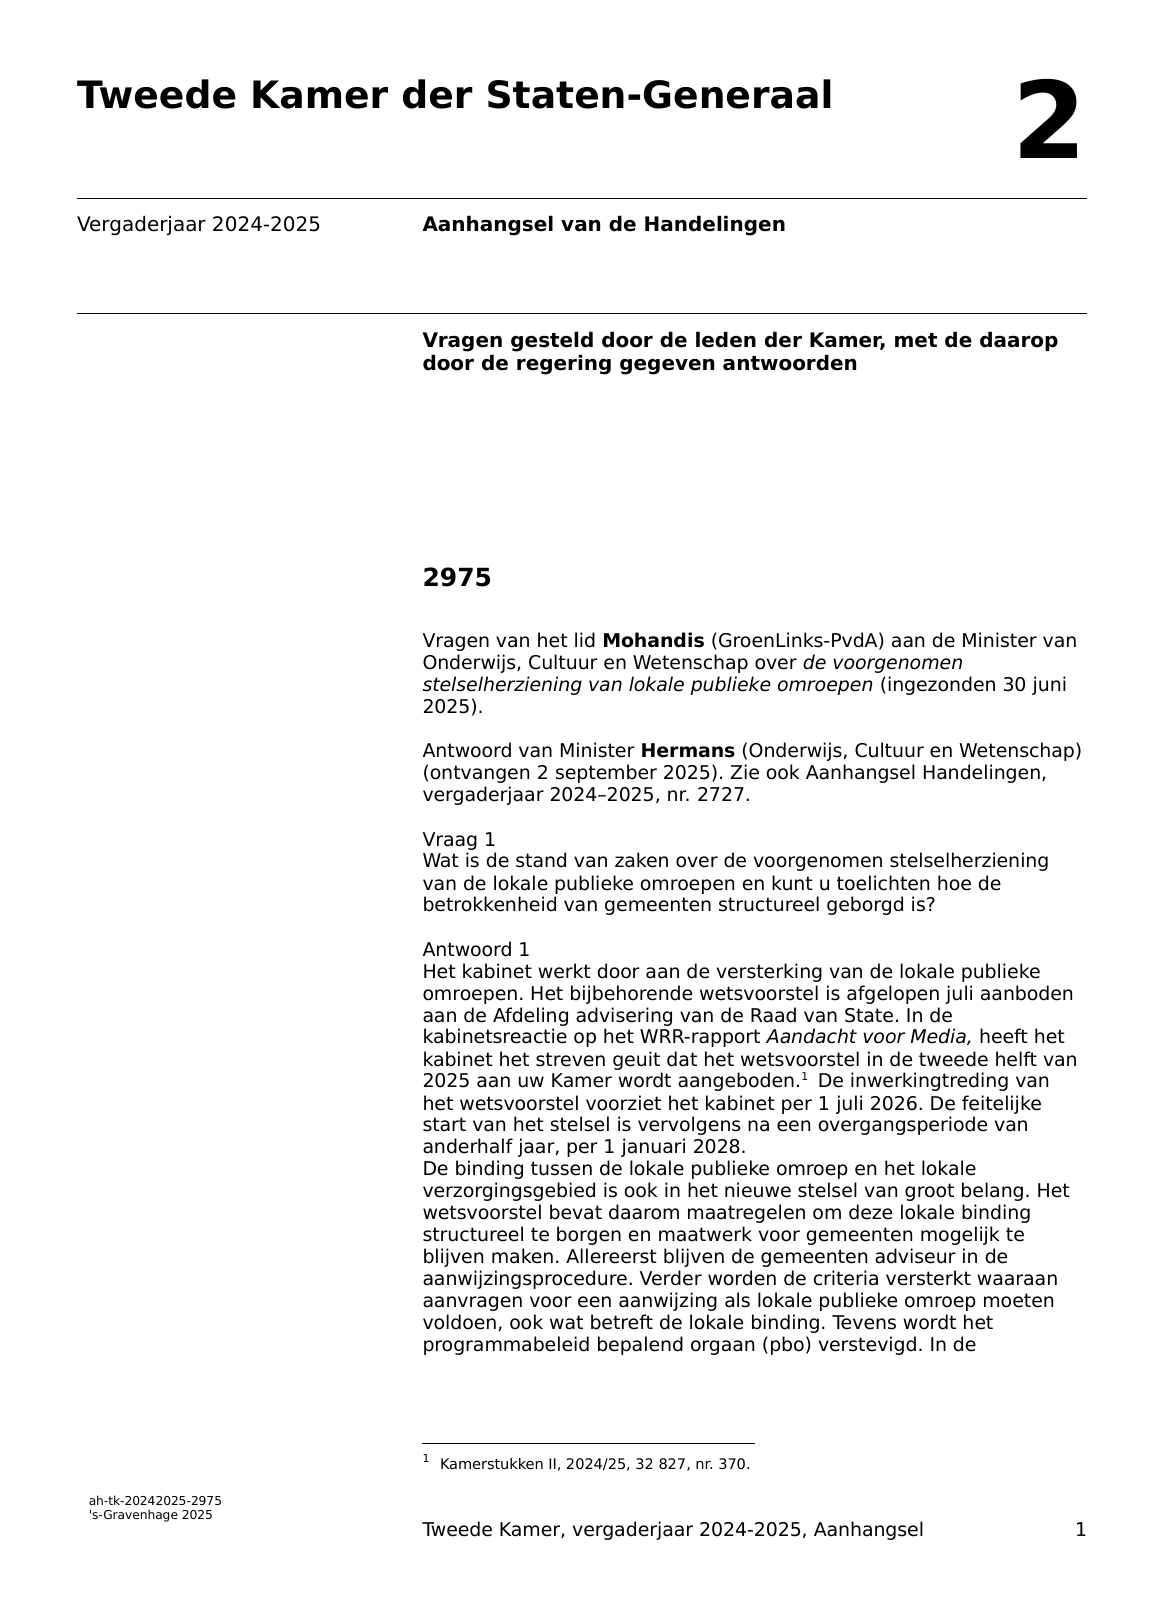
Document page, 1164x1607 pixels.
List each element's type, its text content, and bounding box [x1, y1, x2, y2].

text Vraag 1 [422, 828, 1087, 850]
table_header Tweede Kamer der Staten-Generaal [77, 59, 886, 198]
text Kamerstukken II, 2024/25, 32 827, nr. 370. [422, 1452, 1087, 1474]
text 's-Gravenhage 2025 [88, 1508, 323, 1522]
text De binding tussen de lokale publieke omroep en het lokale verzorgingsgebied is ook in het nieuwe stelsel van groot belang. Het wetsvoorstel bevat daarom maatregelen om deze lokale binding structureel te borgen en maatwerk voor gemeenten mogelijk te blijven maken. Allereerst blijven de gemeenten adviseur in de aanwijzingsprocedure. Verder worden de criteria versterkt waaraan aanvragen voor een aanwijzing als lokale publieke omroep moeten voldoen, ook wat betreft de lokale binding. Tevens wordt het programmabeleid bepalend orgaan (pbo) verstevigd. In de [422, 1158, 1087, 1356]
text Wat is de stand van zaken over de voorgenomen stelselherziening van de lokale publieke omroepen en kunt u toelichten hoe de betrokkenheid van gemeenten structureel geborgd is? [422, 850, 1087, 916]
table_header 2 [886, 59, 1087, 198]
table_cell Vragen gesteld door de leden der Kamer, met de daarop door de regering gegeven antwoorden [422, 314, 1087, 375]
text ah-tk-20242025-2975 [88, 1494, 323, 1508]
text Antwoord 1 [422, 938, 1087, 961]
text Het kabinet werkt door aan de versterking van de lokale publieke omroepen. Het bijbehorende wetsvoorstel is afgelopen juli aanboden aan de Afdeling advisering van de Raad van State. In de kabinetsreactie op het WRR-rapport Aandacht voor Media, heeft het kabinet het streven geuit dat het wetsvoorstel in de tweede helft van 2025 aan uw Kamer wordt aangeboden. De inwerkingtreding van het wetsvoorstel voorziet het kabinet per 1 juli 2026. De feitelijke start van het stelsel is vervolgens na een overgangsperiode van anderhalf jaar, per 1 januari 2028. [422, 961, 1087, 1158]
table_cell Aanhangsel van de Handelingen [422, 199, 1087, 313]
text 2975 [422, 563, 1087, 592]
table_cell Vergaderjaar 2024-2025 [77, 199, 422, 313]
text Antwoord van Minister Hermans (Onderwijs, Cultuur en Wetenschap) (ontvangen 2 september 2025). Zie ook Aanhangsel Handelingen, vergaderjaar 2024–2025, nr. 2727. [422, 740, 1087, 806]
table_cell [77, 314, 422, 375]
text Vragen van het lid Mohandis (GroenLinks-PvdA) aan de Minister van Onderwijs, Cultuur en Wetenschap over de voorgenomen stelselherziening van lokale publieke omroepen (ingezonden 30 juni 2025). [422, 630, 1087, 718]
